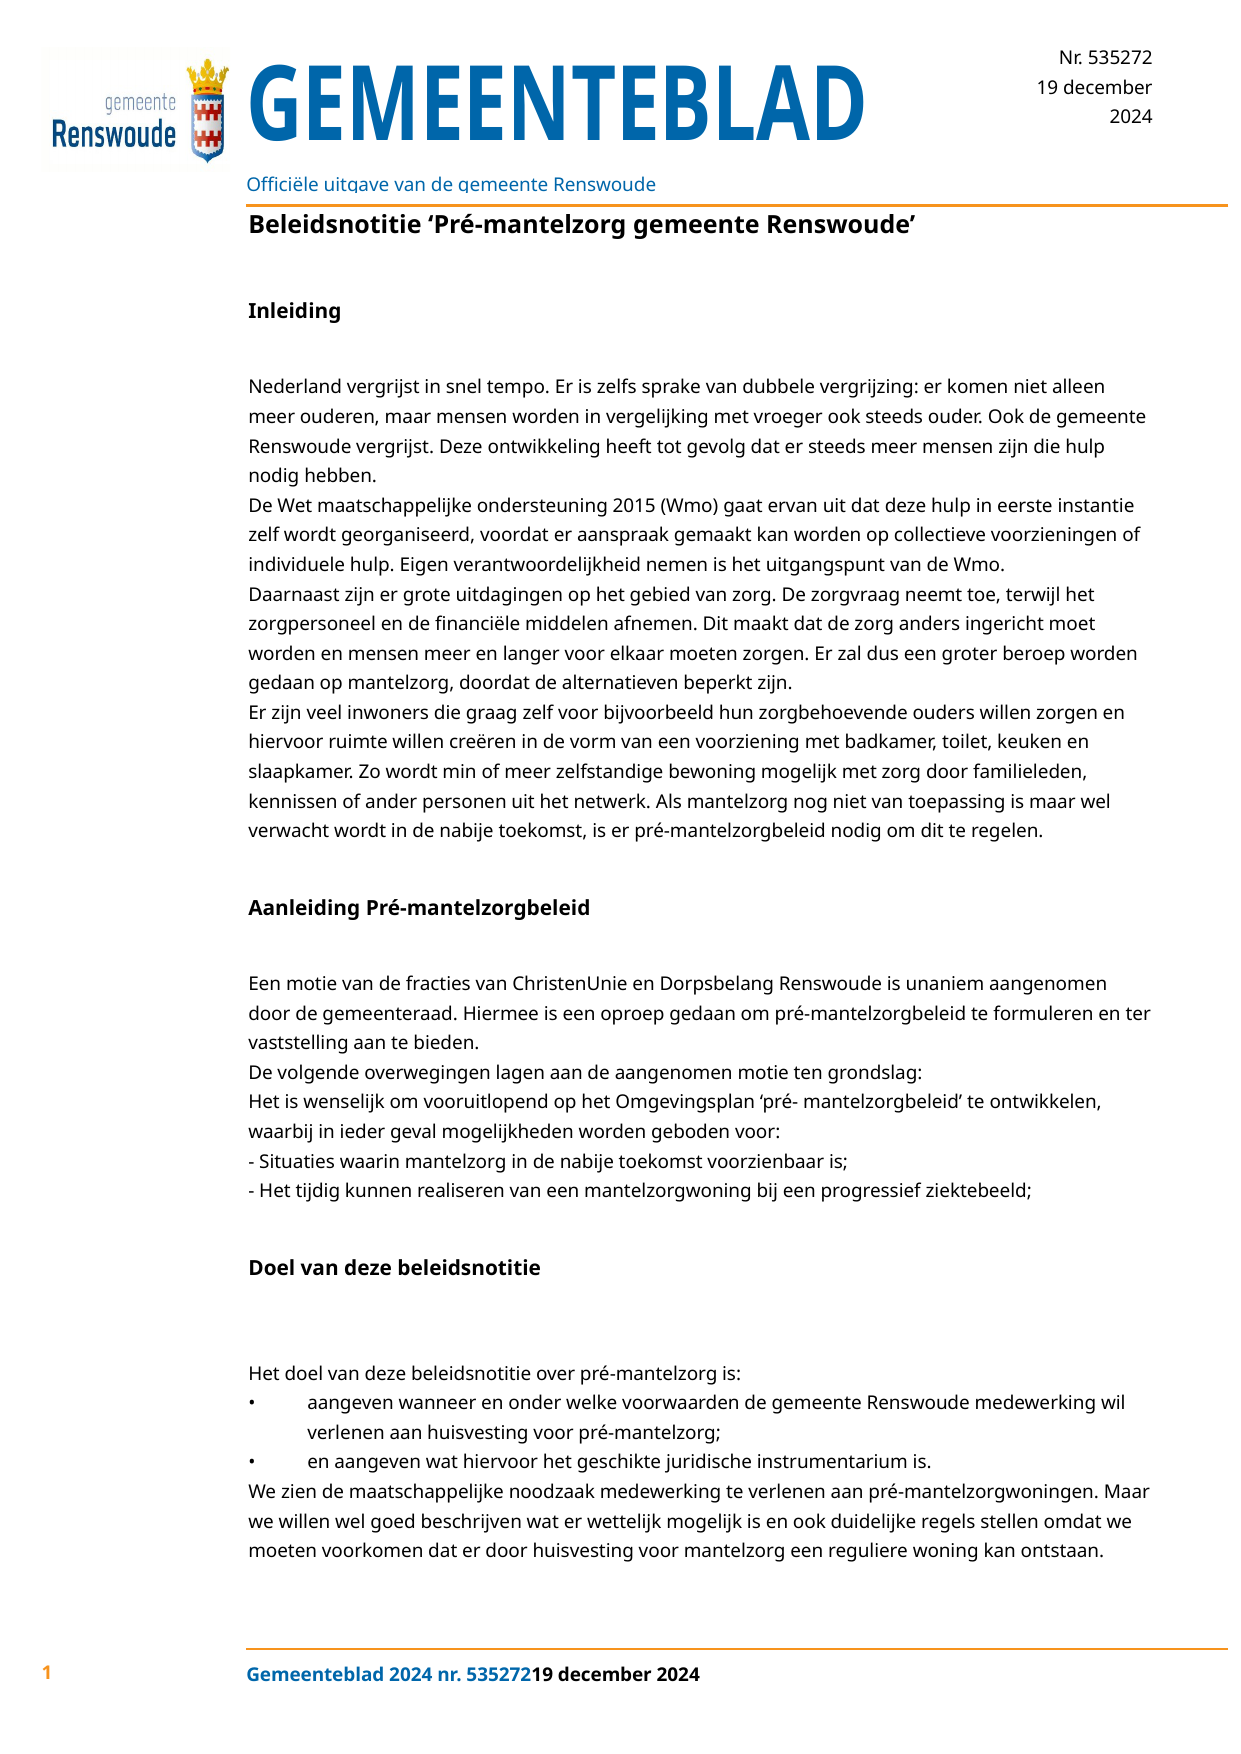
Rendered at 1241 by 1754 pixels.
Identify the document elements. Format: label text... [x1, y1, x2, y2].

list en aangeven wat hiervoor het geschikte juridische instrumentarium is. [248, 1449, 1152, 1474]
text De volgende overwegingen lagen aan de aangenomen motie ten grondslag: [248, 1059, 1152, 1085]
text Het is wenselijk om vooruitlopend op het Omgevingsplan ‘pré- mantelzorgbeleid’ te ontwikkelen, waarbij in ieder geval mogelijkheden worden geboden voor: [248, 1089, 1152, 1144]
text Er zijn veel inwoners die graag zelf voor bijvoorbeeld hun zorgbehoevende ouders willen zorgen en hiervoor ruimte willen creëren in de vorm van een voorziening met badkamer, toilet, keuken en slaapkamer. Zo wordt min of meer zelfstandige bewoning mogelijk met zorg door familieleden, kennissen of ander personen uit het netwerk. Als mantelzorg nog niet van toepassing is maar wel verwacht wordt in de nabije toekomst, is er pré-mantelzorgbeleid nodig om dit te regelen. [248, 699, 1152, 843]
text Daarnaast zijn er grote uitdagingen op het gebied van zorg. De zorgvraag neemt toe, terwijl het zorgpersoneel en de financiële middelen afnemen. Dit maakt dat de zorg anders ingericht moet worden en mensen meer en langer voor elkaar moeten zorgen. Er zal dus een groter beroep worden gedaan op mantelzorg, doordat de alternatieven beperkt zijn. [248, 581, 1152, 695]
text De Wet maatschappelijke ondersteuning 2015 (Wmo) gaat ervan uit dat deze hulp in eerste instantie zelf wordt georganiseerd, voordat er aanspraak gemaakt kan worden op collectieve voorzieningen of individuele hulp. Eigen verantwoordelijkheid nemen is het uitgangspunt van de Wmo. [248, 492, 1152, 577]
text Beleidsnotitie ‘Pré-mantelzorg gemeente Renswoude’ [248, 207, 1152, 241]
text - Situaties waarin mantelzorg in de nabije toekomst voorzienbaar is; [248, 1148, 1152, 1174]
text Een motie van de fracties van ChristenUnie en Dorpsbelang Renswoude is unaniem aangenomen door de gemeenteraad. Hiermee is een oproep gedaan om pré-mantelzorgbeleid te formuleren en ter vaststelling aan te bieden. [248, 970, 1152, 1055]
text Het doel van deze beleidsnotitie over pré-mantelzorg is: [248, 1360, 1152, 1386]
text We zien de maatschappelijke noodzaak medewerking te verlenen aan pré-mantelzorgwoningen. Maar we willen wel goed beschrijven wat er wettelijk mogelijk is en ook duidelijke regels stellen omdat we moeten voorkomen dat er door huisvesting voor mantelzorg een reguliere woning kan ontstaan. [248, 1478, 1152, 1563]
text Nederland vergrijst in snel tempo. Er is zelfs sprake van dubbele vergrijzing: er komen niet alleen meer ouderen, maar mensen worden in vergelijking met vroeger ook steeds ouder. Ook de gemeente Renswoude vergrijst. Deze ontwikkeling heeft tot gevolg dat er steeds meer mensen zijn die hulp nodig hebben. [248, 374, 1152, 488]
text - Het tijdig kunnen realiseren van een mantelzorgwoning bij een progressief ziektebeeld; [248, 1177, 1152, 1203]
text Doel van deze beleidsnotitie [248, 1253, 1152, 1281]
list aangeven wanneer en onder welke voorwaarden de gemeente Renswoude medewerking wil verlenen aan huisvesting voor pré-mantelzorg; [248, 1389, 1152, 1445]
text Aanleiding Pré-mantelzorgbeleid [248, 893, 1152, 921]
picture [41, 47, 231, 172]
text Inleiding [248, 296, 1152, 324]
